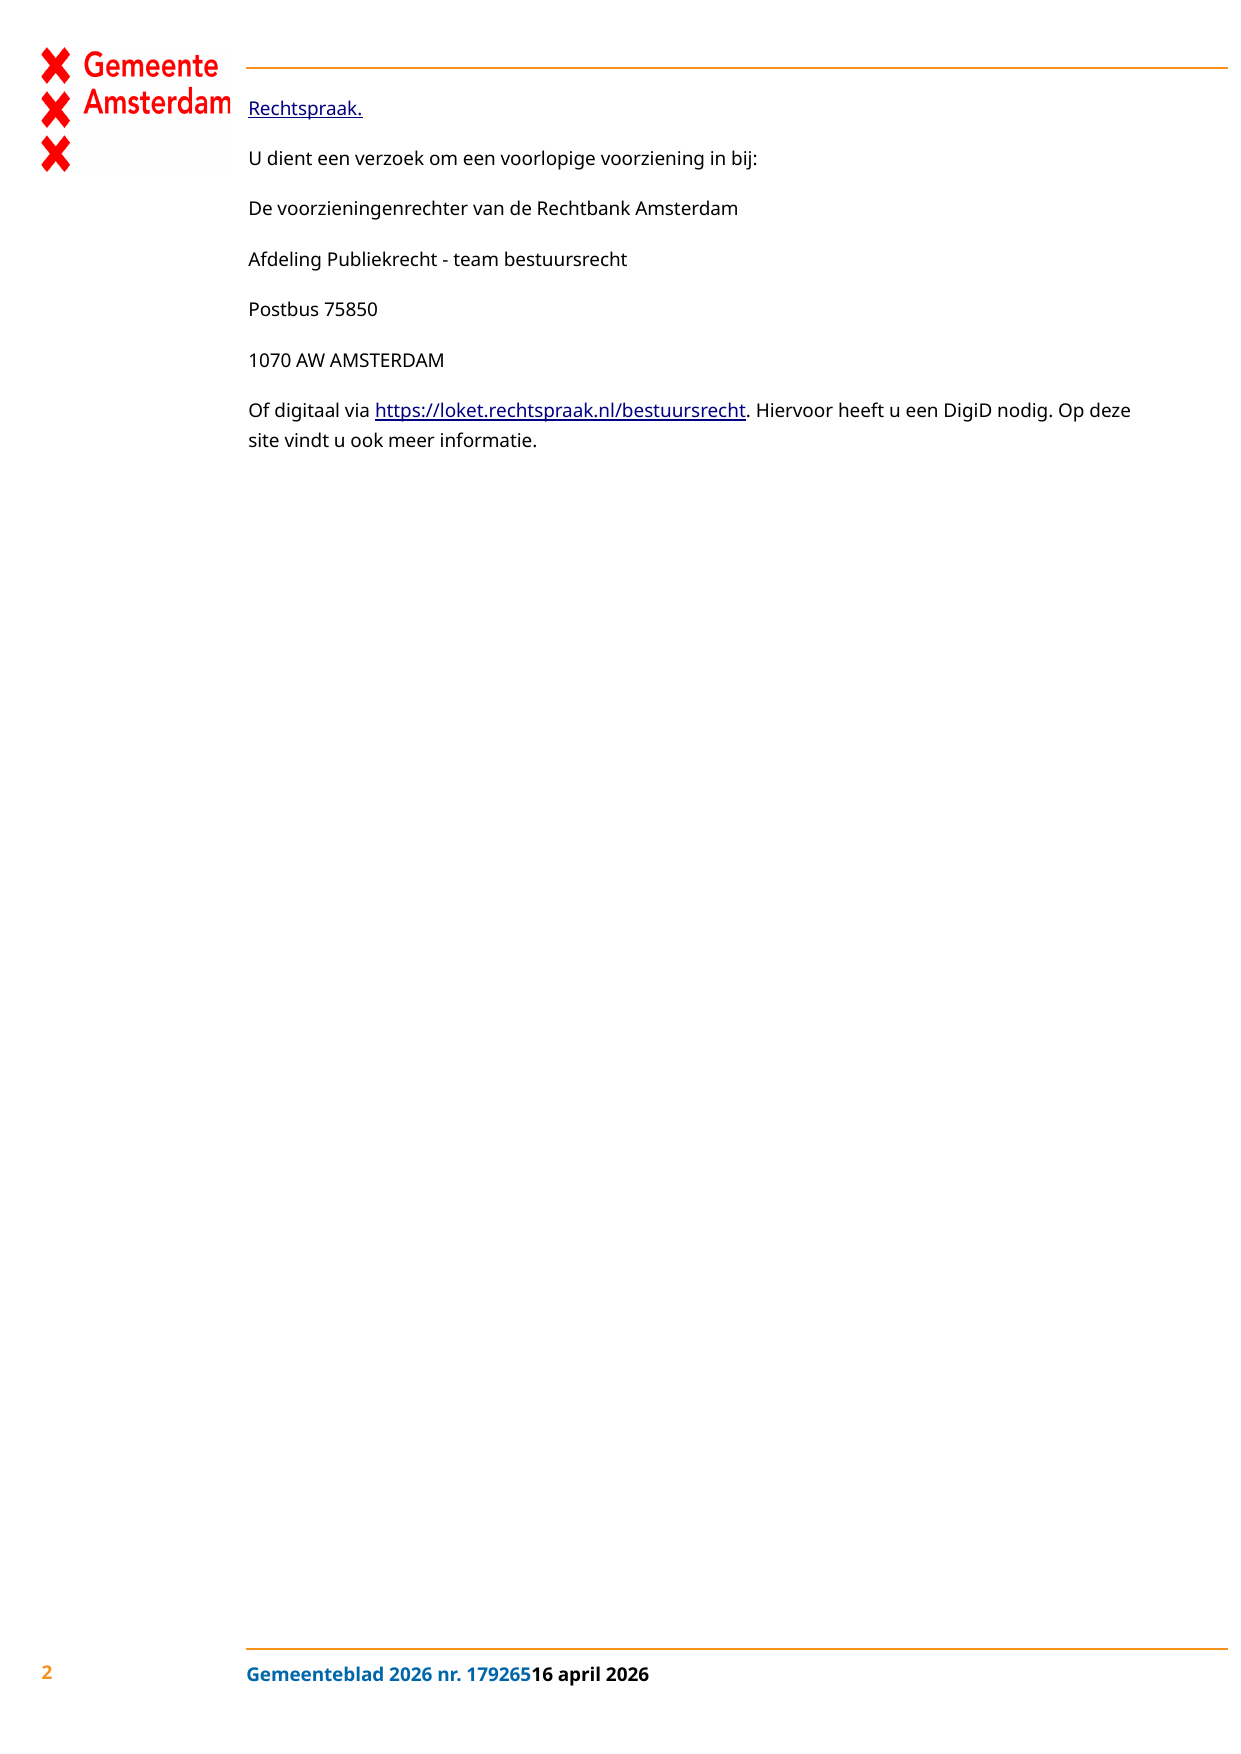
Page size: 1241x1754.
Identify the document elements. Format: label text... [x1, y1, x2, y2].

text Of digitaal via https://loket.rechtspraak.nl/bestuursrecht. Hiervoor heeft u een DigiD nodig. Op deze site vindt u ook meer informatie. [248, 397, 1152, 453]
text 1070 AW AMSTERDAM [248, 347, 1152, 373]
picture [41, 47, 231, 172]
text De voorzieningenrechter van de Rechtbank Amsterdam [248, 196, 1152, 221]
text Postbus 75850 [248, 296, 1152, 322]
text Afdeling Publiekrecht - team bestuursrecht [248, 246, 1152, 272]
text U dient een verzoek om een voorlopige voorziening in bij: [248, 145, 1152, 171]
text Rechtspraak. [248, 95, 1152, 121]
